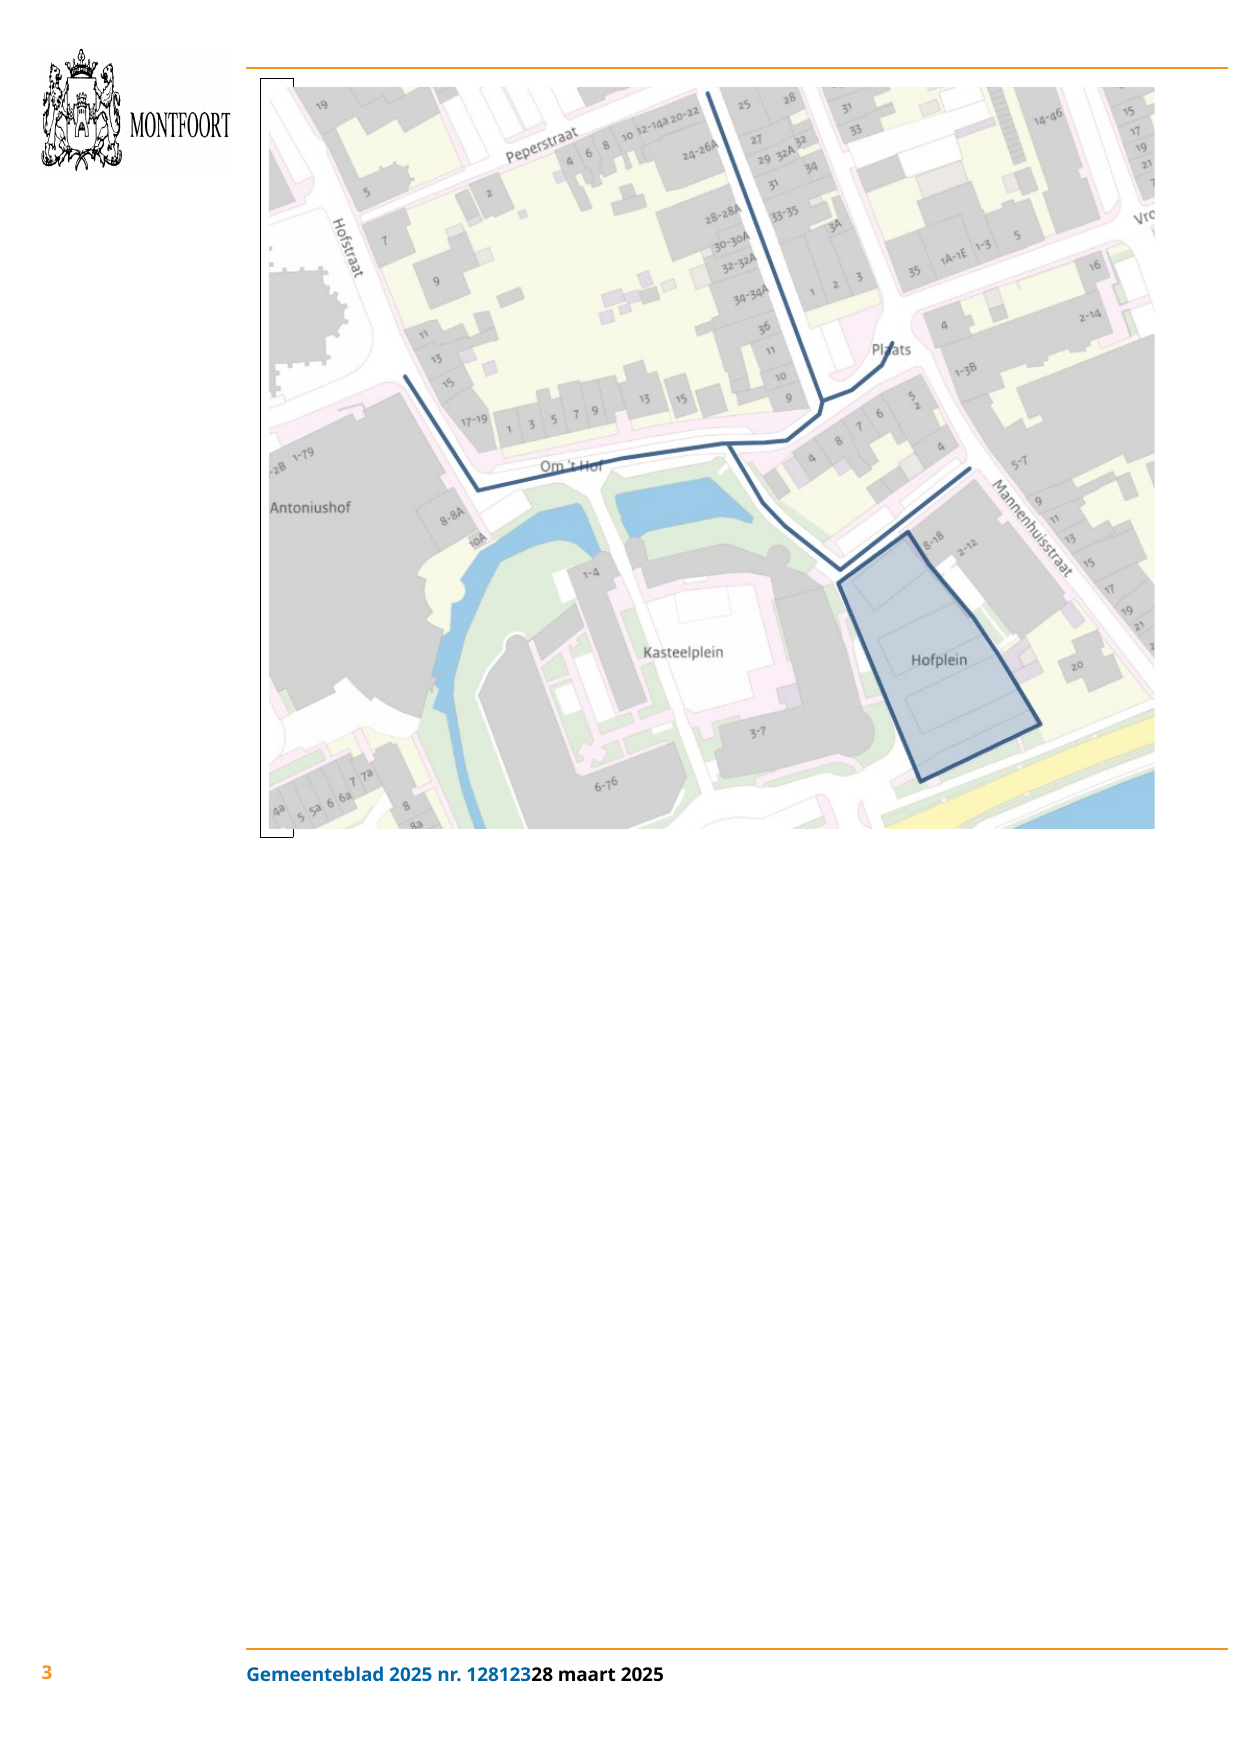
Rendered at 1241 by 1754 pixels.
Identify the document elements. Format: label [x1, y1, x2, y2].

picture [41, 47, 231, 172]
picture [268, 87, 1155, 829]
